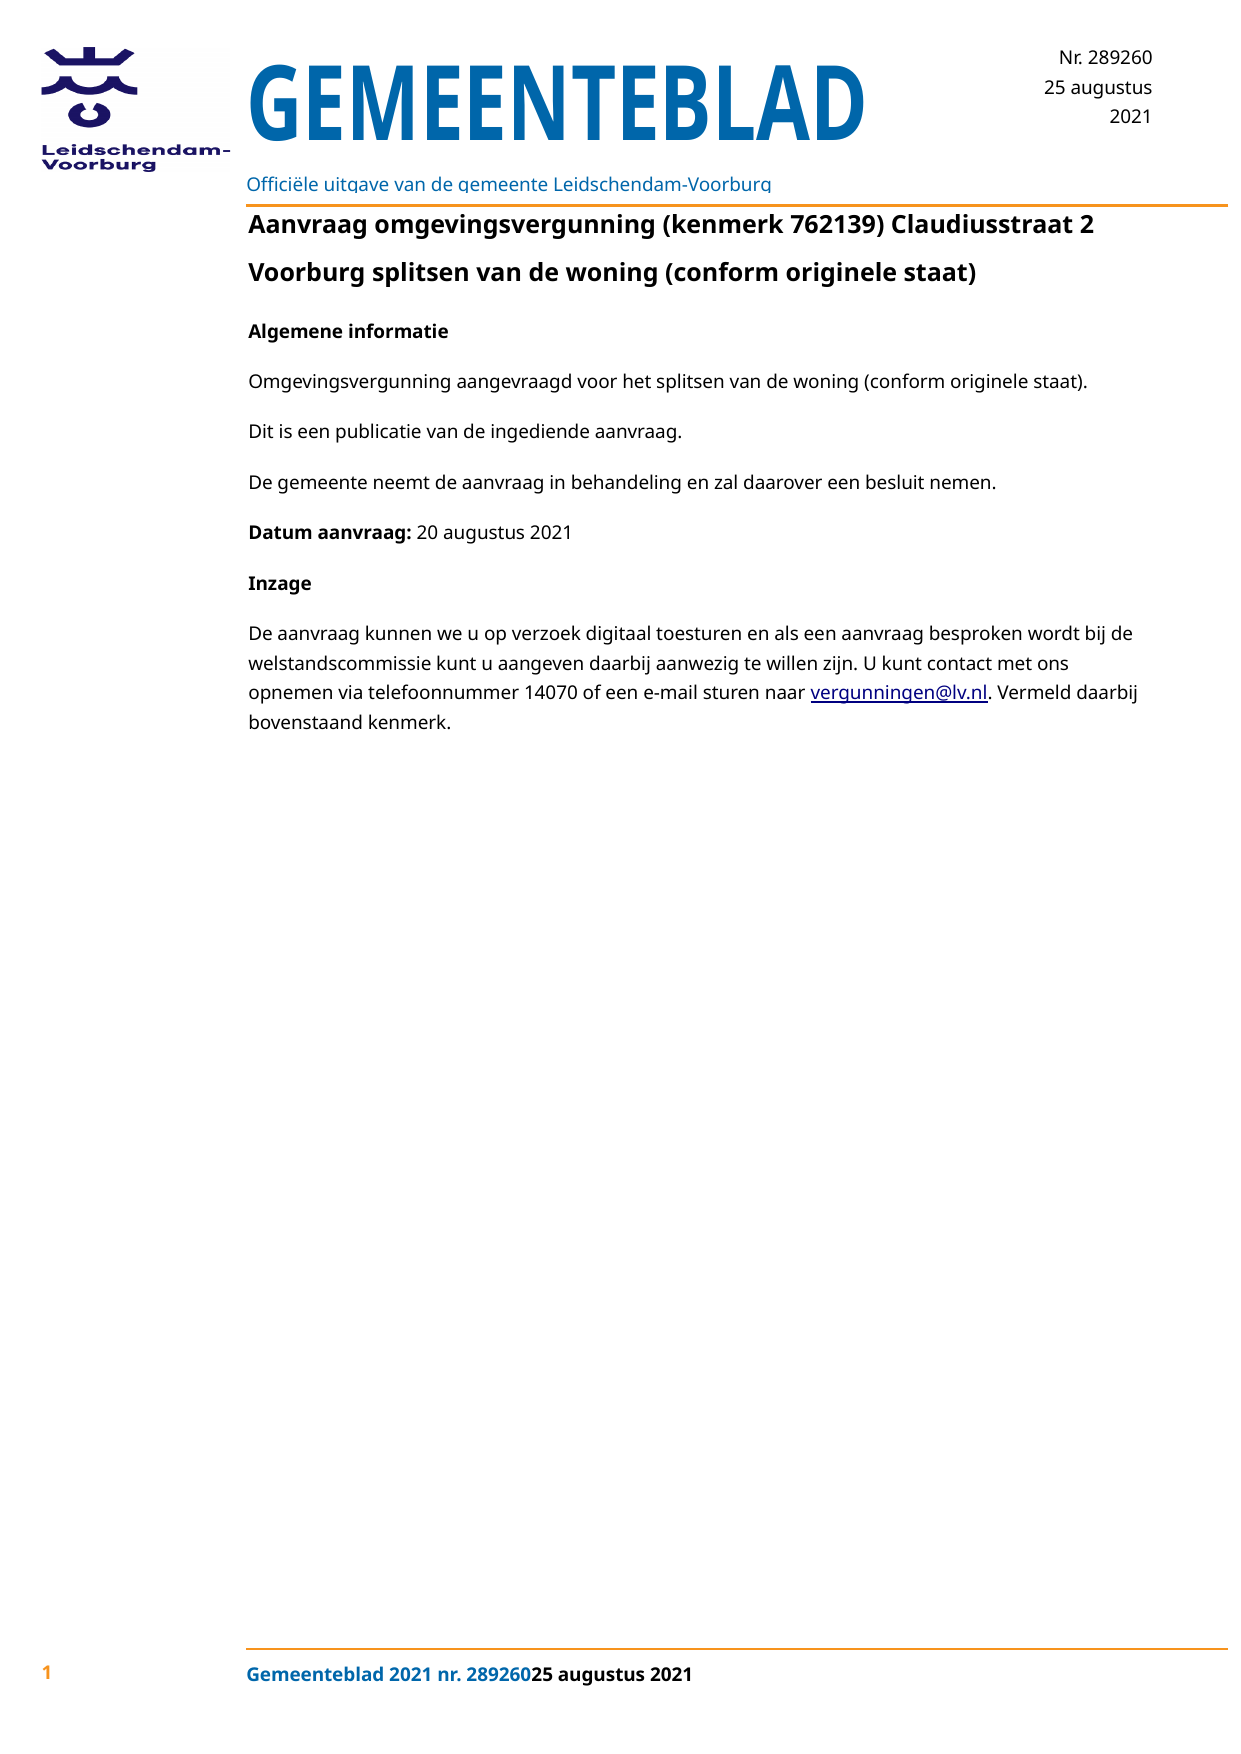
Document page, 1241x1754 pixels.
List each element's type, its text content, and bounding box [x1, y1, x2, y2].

text Aanvraag omgevingsvergunning (kenmerk 762139) Claudiusstraat 2 Voorburg splitsen van de woning (conform originele staat) [248, 207, 1152, 288]
text Omgevingsvergunning aangevraagd voor het splitsen van de woning (conform originele staat). [248, 368, 1152, 394]
text De gemeente neemt de aanvraag in behandeling en zal daarover een besluit nemen. [248, 469, 1152, 495]
text Algemene informatie [248, 318, 1152, 344]
text Dit is een publicatie van de ingediende aanvraag. [248, 419, 1152, 444]
text Datum aanvraag: 20 augustus 2021 [248, 519, 1152, 545]
text Inzage [248, 570, 1152, 596]
text De aanvraag kunnen we u op verzoek digitaal toesturen en als een aanvraag besproken wordt bij de welstandscommissie kunt u aangeven daarbij aanwezig te willen zijn. U kunt contact met ons opnemen via telefoonnummer 14070 of een e-mail sturen naar vergunningen@lv.nl. Vermeld daarbij bovenstaand kenmerk. [248, 620, 1152, 735]
picture [41, 47, 231, 172]
